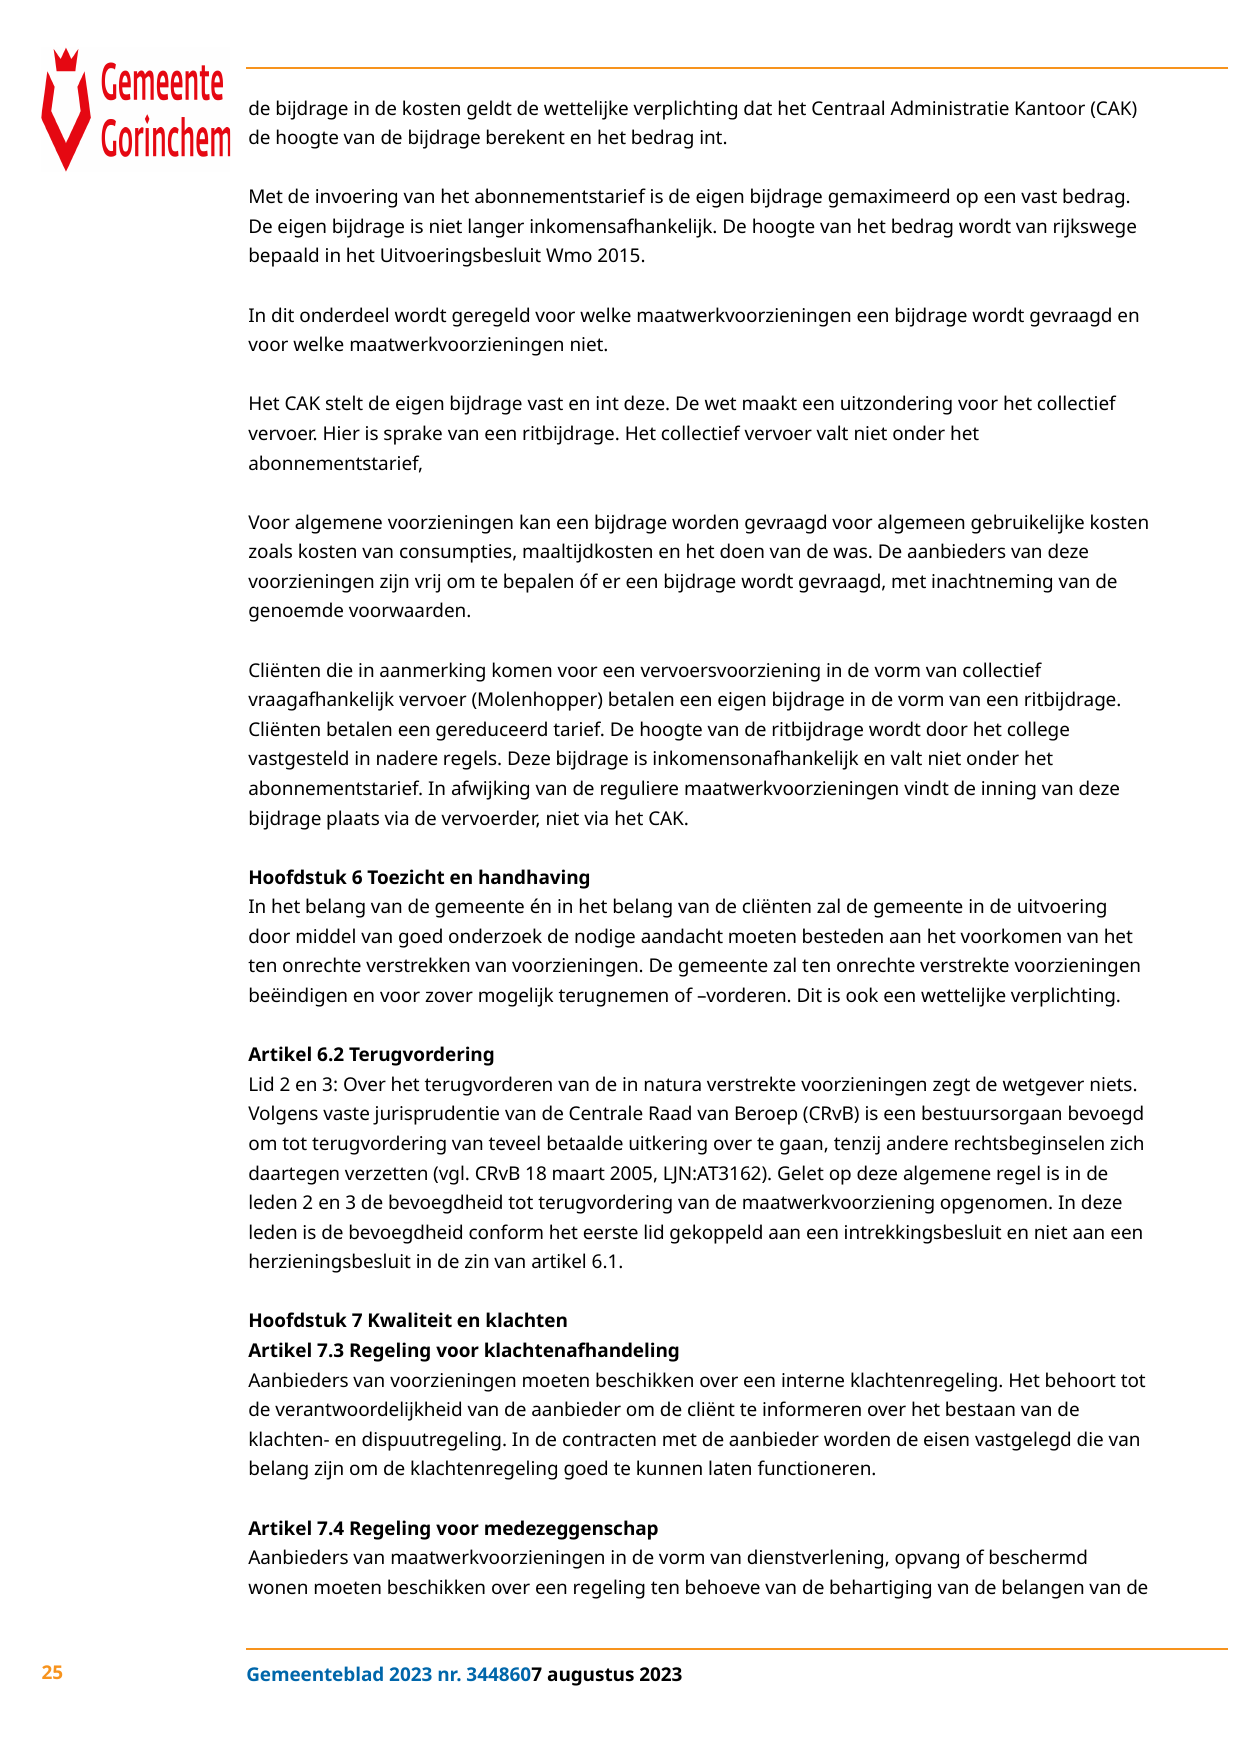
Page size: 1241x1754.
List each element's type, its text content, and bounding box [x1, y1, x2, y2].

text Artikel 7.4 Regeling voor medezeggenschap [248, 1515, 1152, 1541]
text Hoofdstuk 7 Kwaliteit en klachten [248, 1308, 1152, 1333]
text Voor algemene voorzieningen kan een bijdrage worden gevraagd voor algemeen gebruikelijke kosten zoals kosten van consumpties, maaltijdkosten en het doen van de was. De aanbieders van deze voorzieningen zijn vrij om te bepalen óf er een bijdrage wordt gevraagd, met inachtneming van de genoemde voorwaarden. [248, 509, 1152, 623]
text Cliënten die in aanmerking komen voor een vervoersvoorziening in de vorm van collectief vraagafhankelijk vervoer (Molenhopper) betalen een eigen bijdrage in de vorm van een ritbijdrage. Cliënten betalen een gereduceerd tarief. De hoogte van de ritbijdrage wordt door het college vastgesteld in nadere regels. Deze bijdrage is inkomensonafhankelijk en valt niet onder het abonnementstarief. In afwijking van de reguliere maatwerkvoorzieningen vindt de inning van deze bijdrage plaats via de vervoerder, niet via het CAK. [248, 657, 1152, 831]
text de bijdrage in de kosten geldt de wettelijke verplichting dat het Centraal Administratie Kantoor (CAK) de hoogte van de bijdrage berekent en het bedrag int. [248, 95, 1152, 150]
text In dit onderdeel wordt geregeld voor welke maatwerkvoorzieningen een bijdrage wordt gevraagd en voor welke maatwerkvoorzieningen niet. [248, 302, 1152, 357]
text Artikel 6.2 Terugvordering [248, 1041, 1152, 1067]
picture [41, 47, 231, 172]
text Aanbieders van maatwerkvoorzieningen in de vorm van dienstverlening, opvang of beschermd wonen moeten beschikken over een regeling ten behoeve van de behartiging van de belangen van de [248, 1544, 1152, 1600]
text Aanbieders van voorzieningen moeten beschikken over een interne klachtenregeling. Het behoort tot de verantwoordelijkheid van de aanbieder om de cliënt te informeren over het bestaan van de klachten- en dispuutregeling. In de contracten met de aanbieder worden de eisen vastgelegd die van belang zijn om de klachtenregeling goed te kunnen laten functioneren. [248, 1367, 1152, 1481]
text Lid 2 en 3: Over het terugvorderen van de in natura verstrekte voorzieningen zegt de wetgever niets. Volgens vaste jurisprudentie van de Centrale Raad van Beroep (CRvB) is een bestuursorgaan bevoegd om tot terugvordering van teveel betaalde uitkering over te gaan, tenzij andere rechtsbeginselen zich daartegen verzetten (vgl. CRvB 18 maart 2005, LJN:AT3162). Gelet op deze algemene regel is in de leden 2 en 3 de bevoegdheid tot terugvordering van de maatwerkvoorziening opgenomen. In deze leden is de bevoegdheid conform het eerste lid gekoppeld aan een intrekkingsbesluit en niet aan een herzieningsbesluit in de zin van artikel 6.1. [248, 1071, 1152, 1274]
text Met de invoering van het abonnementstarief is de eigen bijdrage gemaximeerd op een vast bedrag. De eigen bijdrage is niet langer inkomensafhankelijk. De hoogte van het bedrag wordt van rijkswege bepaald in het Uitvoeringsbesluit Wmo 2015. [248, 183, 1152, 268]
text Het CAK stelt de eigen bijdrage vast en int deze. De wet maakt een uitzondering voor het collectief vervoer. Hier is sprake van een ritbijdrage. Het collectief vervoer valt niet onder het abonnementstarief, [248, 391, 1152, 476]
text Artikel 7.3 Regeling voor klachtenafhandeling [248, 1337, 1152, 1363]
text In het belang van de gemeente én in het belang van de cliënten zal de gemeente in de uitvoering door middel van goed onderzoek de nodige aandacht moeten besteden aan het voorkomen van het ten onrechte verstrekken van voorzieningen. De gemeente zal ten onrechte verstrekte voorzieningen beëindigen en voor zover mogelijk terugnemen of –vorderen. Dit is ook een wettelijke verplichting. [248, 893, 1152, 1008]
text Hoofdstuk 6 Toezicht en handhaving [248, 864, 1152, 890]
